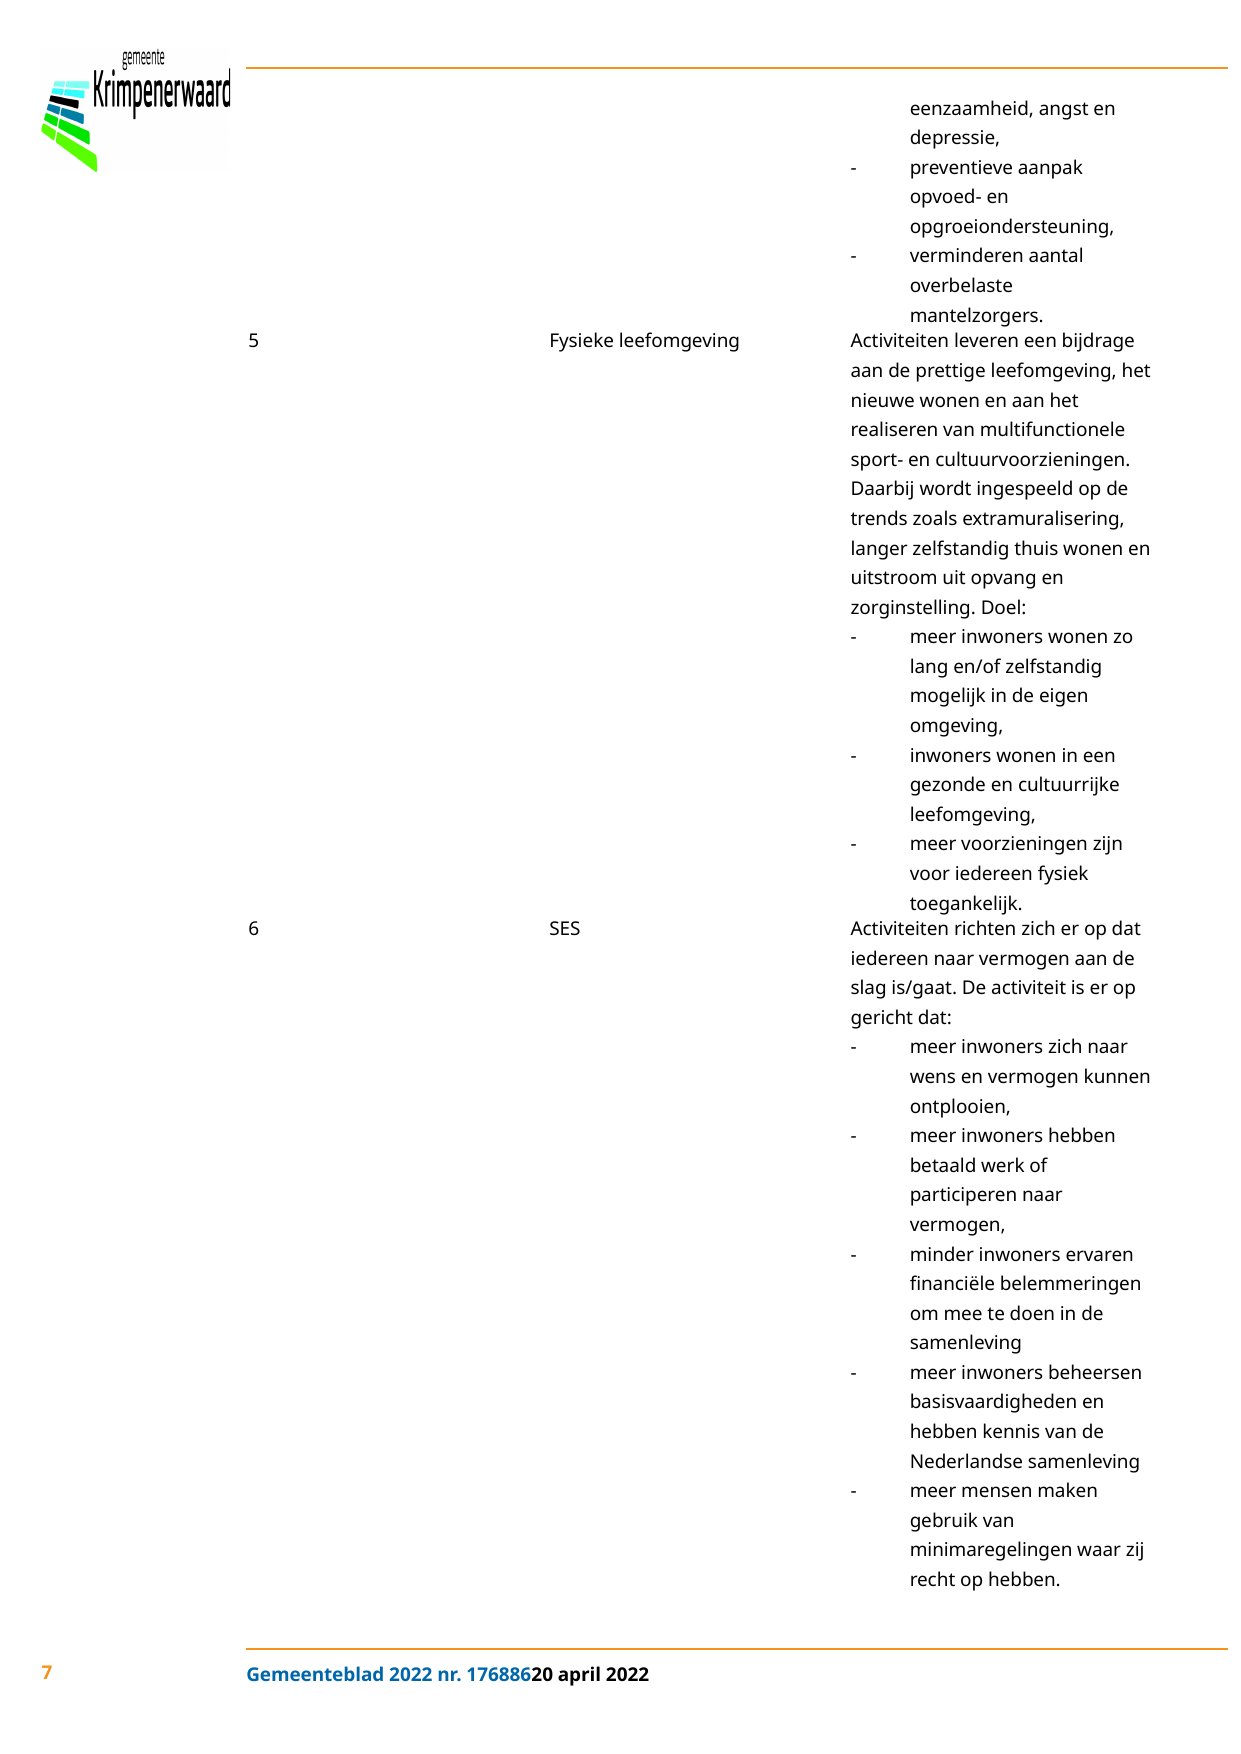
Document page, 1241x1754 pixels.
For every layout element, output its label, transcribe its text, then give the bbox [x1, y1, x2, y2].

table_cell 5 [248, 328, 549, 915]
table_cell SES [549, 915, 850, 1592]
table_cell Fysieke leefomgeving [549, 328, 850, 915]
table_cell 6 [248, 915, 549, 1592]
table_cell [248, 95, 549, 328]
table_cell Activiteiten richten zich er op dat iedereen naar vermogen aan de slag is/gaat. De activiteit is er op gericht dat: meer inwoners zich naar wens en vermogen kunnen ontplooien, meer inwoners hebben betaald werk of participeren naar vermogen, minder inwoners ervaren financiële belemmeringen om mee te doen in de samenleving meer inwoners beheersen basisvaardigheden en hebben kennis van de Nederlandse samenleving meer mensen maken gebruik van minimaregelingen waar zij recht op hebben. [850, 915, 1152, 1592]
table_cell [549, 95, 850, 328]
table_cell eenzaamheid, angst en depressie, preventieve aanpak opvoed- en opgroeiondersteuning, verminderen aantal overbelaste mantelzorgers. [850, 95, 1152, 328]
table_cell Activiteiten leveren een bijdrage aan de prettige leefomgeving, het nieuwe wonen en aan het realiseren van multifunctionele sport- en cultuurvoorzieningen. Daarbij wordt ingespeeld op de trends zoals extramuralisering, langer zelfstandig thuis wonen en uitstroom uit opvang en zorginstelling. Doel: meer inwoners wonen zo lang en/of zelfstandig mogelijk in de eigen omgeving, inwoners wonen in een gezonde en cultuurrijke leefomgeving, meer voorzieningen zijn voor iedereen fysiek toegankelijk. [850, 328, 1152, 915]
picture [41, 47, 231, 172]
